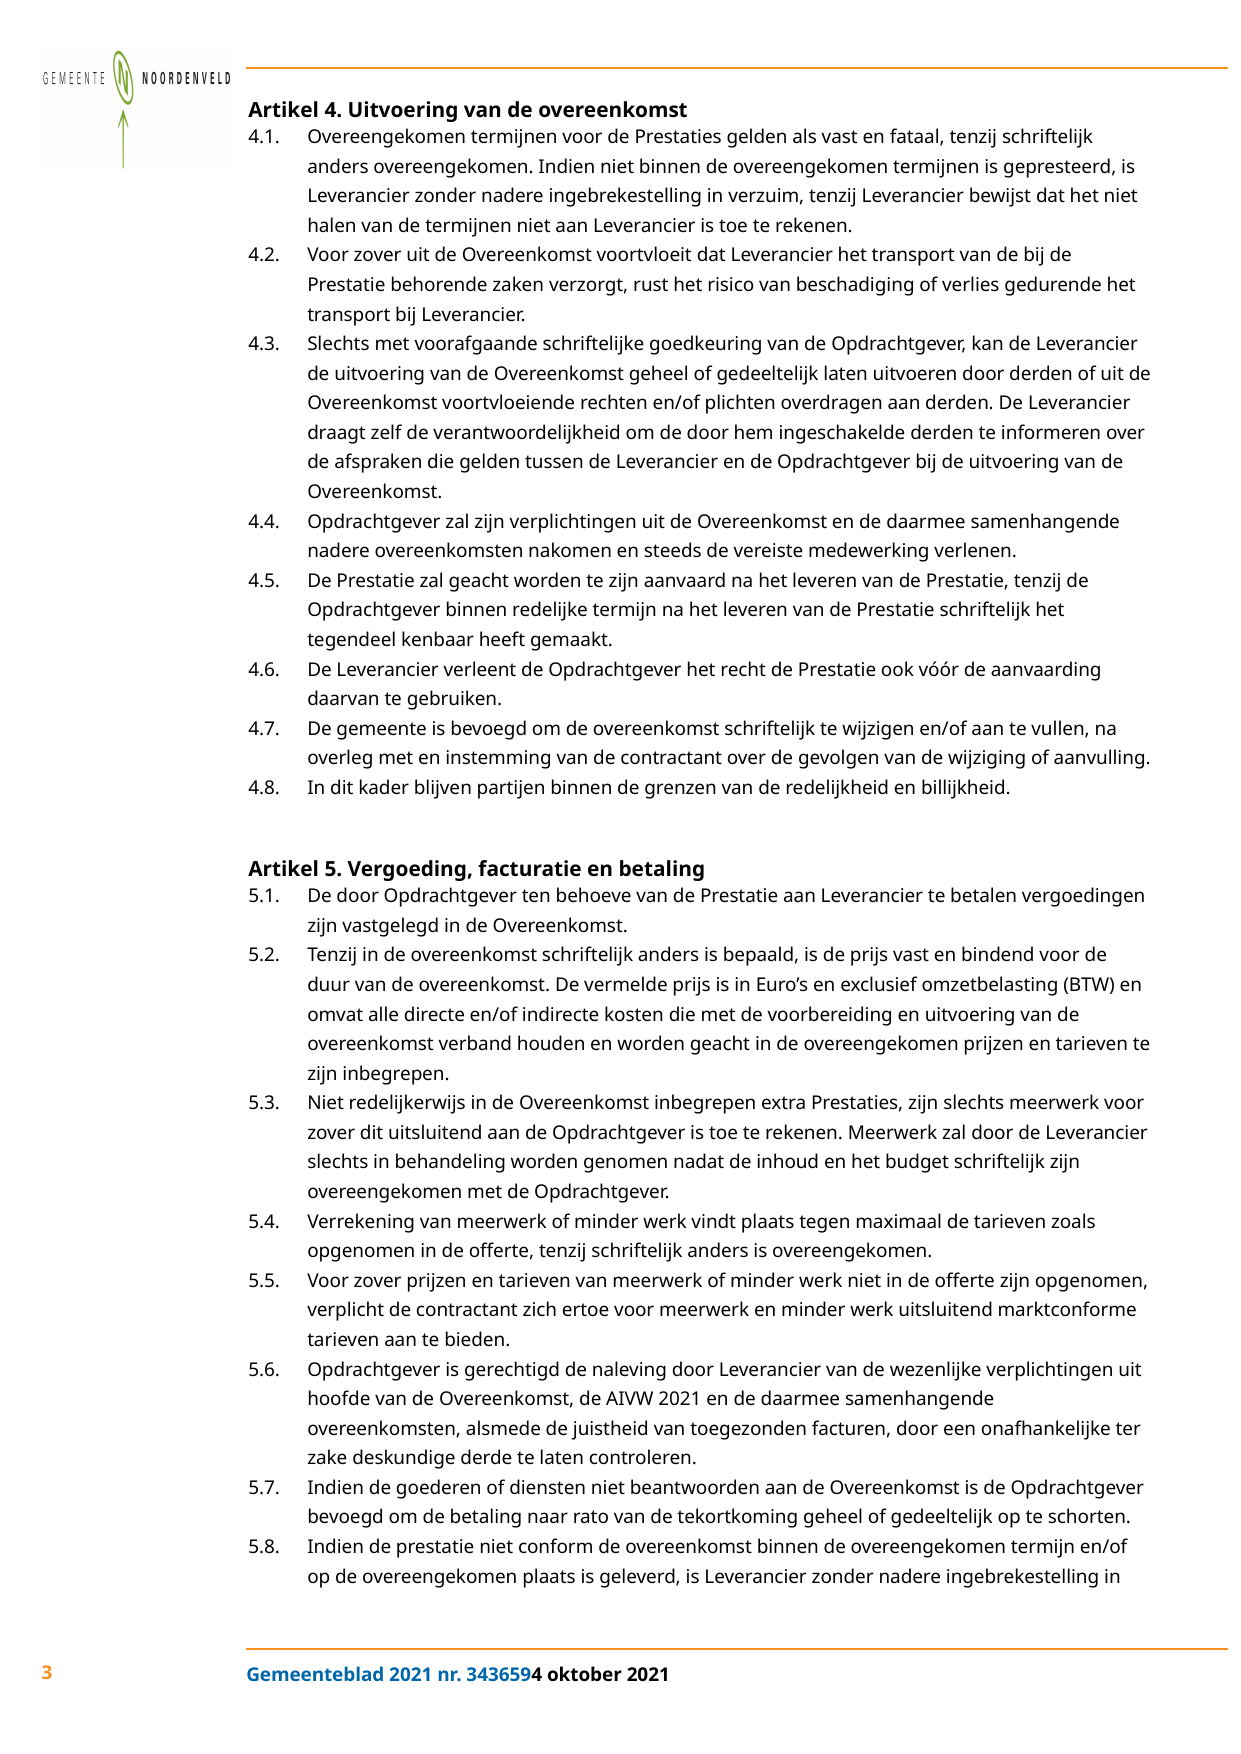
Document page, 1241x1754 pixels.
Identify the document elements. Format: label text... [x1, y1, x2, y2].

list Opdrachtgever zal zijn verplichtingen uit de Overeenkomst en de daarmee samenhangende nadere overeenkomsten nakomen en steeds de vereiste medewerking verlenen. [248, 508, 1152, 563]
text Artikel 5. Vergoeding, facturatie en betaling [248, 854, 1152, 882]
list Verrekening van meerwerk of minder werk vindt plaats tegen maximaal de tarieven zoals opgenomen in de offerte, tenzij schriftelijk anders is overeengekomen. [248, 1208, 1152, 1263]
list Indien de prestatie niet conform de overeenkomst binnen de overeengekomen termijn en/of op de overeengekomen plaats is geleverd, is Leverancier zonder nadere ingebrekestelling in [248, 1533, 1152, 1589]
list De Leverancier verleent de Opdrachtgever het recht de Prestatie ook vóór de aanvaarding daarvan te gebruiken. [248, 656, 1152, 711]
list De gemeente is bevoegd om de overeenkomst schriftelijk te wijzigen en/of aan te vullen, na overleg met en instemming van de contractant over de gevolgen van de wijziging of aanvulling. [248, 715, 1152, 770]
list Niet redelijkerwijs in de Overeenkomst inbegrepen extra Prestaties, zijn slechts meerwerk voor zover dit uitsluitend aan de Opdrachtgever is toe te rekenen. Meerwerk zal door de Leverancier slechts in behandeling worden genomen nadat de inhoud en het budget schriftelijk zijn overeengekomen met de Opdrachtgever. [248, 1089, 1152, 1204]
list In dit kader blijven partijen binnen de grenzen van de redelijkheid en billijkheid. [248, 774, 1152, 800]
list De door Opdrachtgever ten behoeve van de Prestatie aan Leverancier te betalen vergoedingen zijn vastgelegd in de Overeenkomst. [248, 882, 1152, 938]
list Voor zover prijzen en tarieven van meerwerk of minder werk niet in de offerte zijn opgenomen, verplicht de contractant zich ertoe voor meerwerk en minder werk uitsluitend marktconforme tarieven aan te bieden. [248, 1267, 1152, 1352]
list Indien de goederen of diensten niet beantwoorden aan de Overeenkomst is de Opdrachtgever bevoegd om de betaling naar rato van de tekortkoming geheel of gedeeltelijk op te schorten. [248, 1474, 1152, 1529]
list Voor zover uit de Overeenkomst voortvloeit dat Leverancier het transport van de bij de Prestatie behorende zaken verzorgt, rust het risico van beschadiging of verlies gedurende het transport bij Leverancier. [248, 242, 1152, 326]
list De Prestatie zal geacht worden te zijn aanvaard na het leveren van de Prestatie, tenzij de Opdrachtgever binnen redelijke termijn na het leveren van de Prestatie schriftelijk het tegendeel kenbaar heeft gemaakt. [248, 567, 1152, 652]
list Overeengekomen termijnen voor de Prestaties gelden als vast en fataal, tenzij schriftelijk anders overeengekomen. Indien niet binnen de overeengekomen termijnen is gepresteerd, is Leverancier zonder nadere ingebrekestelling in verzuim, tenzij Leverancier bewijst dat het niet halen van de termijnen niet aan Leverancier is toe te rekenen. [248, 123, 1152, 238]
text Artikel 4. Uitvoering van de overeenkomst [248, 95, 1152, 123]
list Slechts met voorafgaande schriftelijke goedkeuring van de Opdrachtgever, kan de Leverancier de uitvoering van de Overeenkomst geheel of gedeeltelijk laten uitvoeren door derden of uit de Overeenkomst voortvloeiende rechten en/of plichten overdragen aan derden. De Leverancier draagt zelf de verantwoordelijkheid om de door hem ingeschakelde derden te informeren over de afspraken die gelden tussen de Leverancier en de Opdrachtgever bij de uitvoering van de Overeenkomst. [248, 330, 1152, 504]
list Tenzij in de overeenkomst schriftelijk anders is bepaald, is de prijs vast en bindend voor de duur van de overeenkomst. De vermelde prijs is in Euro’s en exclusief omzetbelasting (BTW) en omvat alle directe en/of indirecte kosten die met de voorbereiding en uitvoering van de overeenkomst verband houden en worden geacht in de overeengekomen prijzen en tarieven te zijn inbegrepen. [248, 942, 1152, 1086]
picture [41, 47, 231, 172]
list Opdrachtgever is gerechtigd de naleving door Leverancier van de wezenlijke verplichtingen uit hoofde van de Overeenkomst, de AIVW 2021 en de daarmee samenhangende overeenkomsten, alsmede de juistheid van toegezonden facturen, door een onafhankelijke ter zake deskundige derde te laten controleren. [248, 1356, 1152, 1470]
